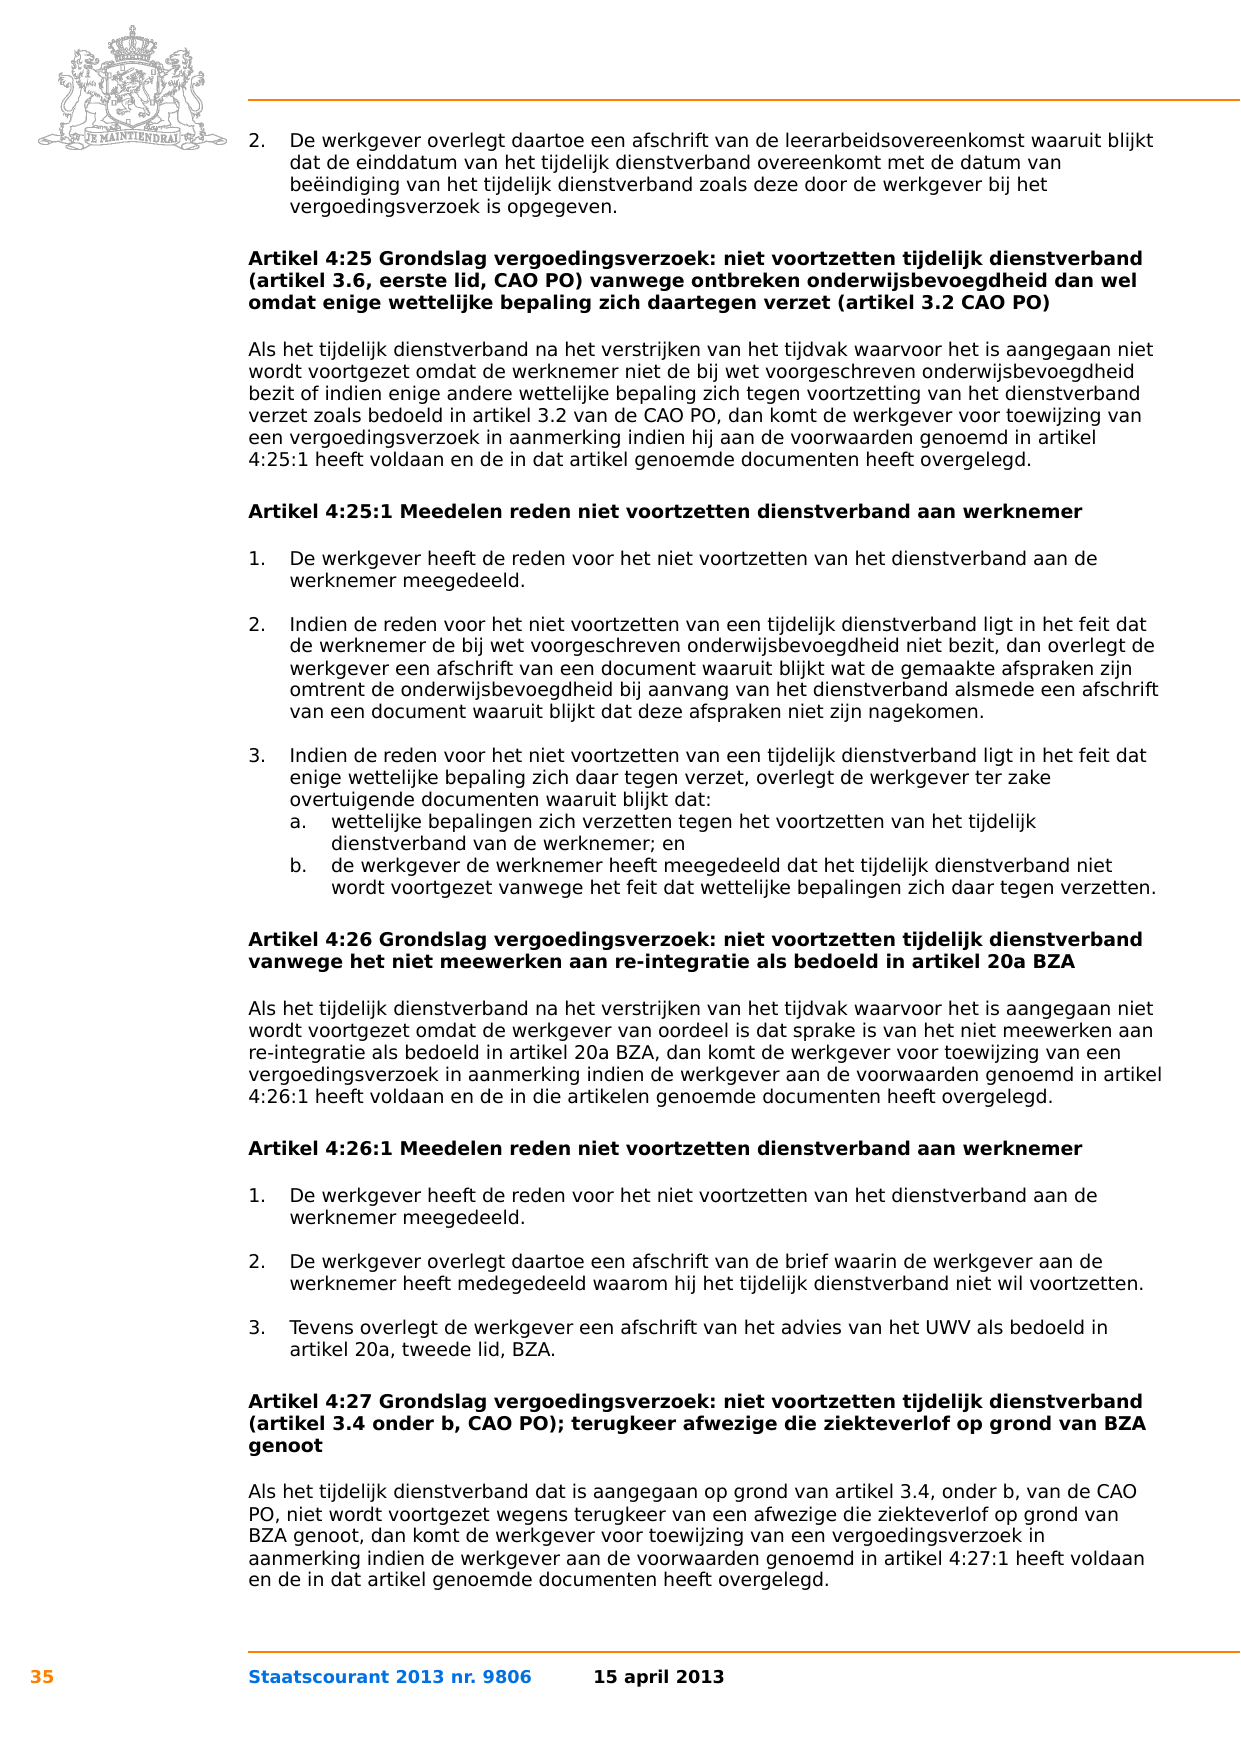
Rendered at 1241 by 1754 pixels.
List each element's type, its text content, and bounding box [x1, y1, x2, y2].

subtitle Artikel 4:26:1 Meedelen reden niet voortzetten dienstverband aan werknemer [248, 1138, 1163, 1160]
text Als het tijdelijk dienstverband na het verstrijken van het tijdvak waarvoor het is aangegaan niet wordt voortgezet omdat de werkgever van oordeel is dat sprake is van het niet meewerken aan re-integratie als bedoeld in artikel 20a BZA, dan komt de werkgever voor toewijzing van een vergoedingsverzoek in aanmerking indien de werkgever aan de voorwaarden genoemd in artikel 4:26:1 heeft voldaan en de in die artikelen genoemde documenten heeft overgelegd. [248, 998, 1163, 1108]
subtitle Artikel 4:26 Grondslag vergoedingsverzoek: niet voortzetten tijdelijk dienstverband vanwege het niet meewerken aan re-integratie als bedoeld in artikel 20a BZA [248, 929, 1163, 973]
subtitle Artikel 4:25:1 Meedelen reden niet voortzetten dienstverband aan werknemer [248, 501, 1163, 523]
subtitle Artikel 4:25 Grondslag vergoedingsverzoek: niet voortzetten tijdelijk dienstverband (artikel 3.6, eerste lid, CAO PO) vanwege ontbreken onderwijsbevoegdheid dan wel omdat enige wettelijke bepaling zich daartegen verzet (artikel 3.2 CAO PO) [248, 248, 1163, 314]
text 1. De werkgever heeft de reden voor het niet voortzetten van het dienstverband aan de werknemer meegedeeld. [248, 1185, 1163, 1229]
text b. de werkgever de werknemer heeft meegedeeld dat het tijdelijk dienstverband niet wordt voortgezet vanwege het feit dat wettelijke bepalingen zich daar tegen verzetten. [289, 855, 1163, 899]
text 2. De werkgever overlegt daartoe een afschrift van de leerarbeidsovereenkomst waaruit blijkt dat de einddatum van het tijdelijk dienstverband overeenkomt met de datum van beëindiging van het tijdelijk dienstverband zoals deze door de werkgever bij het vergoedingsverzoek is opgegeven. [248, 130, 1163, 218]
text 2. Indien de reden voor het niet voortzetten van een tijdelijk dienstverband ligt in het feit dat de werknemer de bij wet voorgeschreven onderwijsbevoegdheid niet bezit, dan overlegt de werkgever een afschrift van een document waaruit blijkt wat de gemaakte afspraken zijn omtrent de onderwijsbevoegdheid bij aanvang van het dienstverband alsmede een afschrift van een document waaruit blijkt dat deze afspraken niet zijn nagekomen. [248, 613, 1163, 723]
text 1. De werkgever heeft de reden voor het niet voortzetten van het dienstverband aan de werknemer meegedeeld. [248, 548, 1163, 592]
text a. wettelijke bepalingen zich verzetten tegen het voortzetten van het tijdelijk dienstverband van de werknemer; en [289, 811, 1163, 855]
text 3. Indien de reden voor het niet voortzetten van een tijdelijk dienstverband ligt in het feit dat enige wettelijke bepaling zich daar tegen verzet, overlegt de werkgever ter zake overtuigende documenten waaruit blijkt dat: [248, 745, 1163, 811]
text 2. De werkgever overlegt daartoe een afschrift van de brief waarin de werkgever aan de werknemer heeft medegedeeld waarom hij het tijdelijk dienstverband niet wil voortzetten. [248, 1251, 1163, 1295]
text Als het tijdelijk dienstverband na het verstrijken van het tijdvak waarvoor het is aangegaan niet wordt voortgezet omdat de werknemer niet de bij wet voorgeschreven onderwijsbevoegdheid bezit of indien enige andere wettelijke bepaling zich tegen voortzetting van het dienstverband verzet zoals bedoeld in artikel 3.2 van de CAO PO, dan komt de werkgever voor toewijzing van een vergoedingsverzoek in aanmerking indien hij aan de voorwaarden genoemd in artikel 4:25:1 heeft voldaan en de in dat artikel genoemde documenten heeft overgelegd. [248, 339, 1163, 471]
text 3. Tevens overlegt de werkgever een afschrift van het advies van het UWV als bedoeld in artikel 20a, tweede lid, BZA. [248, 1317, 1163, 1361]
text Als het tijdelijk dienstverband dat is aangegaan op grond van artikel 3.4, onder b, van de CAO PO, niet wordt voortgezet wegens terugkeer van een afwezige die ziekteverlof op grond van BZA genoot, dan komt de werkgever voor toewijzing van een vergoedingsverzoek in aanmerking indien de werkgever aan de voorwaarden genoemd in artikel 4:27:1 heeft voldaan en de in dat artikel genoemde documenten heeft overgelegd. [248, 1481, 1163, 1591]
picture [38, 25, 227, 150]
subtitle Artikel 4:27 Grondslag vergoedingsverzoek: niet voortzetten tijdelijk dienstverband (artikel 3.4 onder b, CAO PO); terugkeer afwezige die ziekteverlof op grond van BZA genoot [248, 1391, 1163, 1456]
